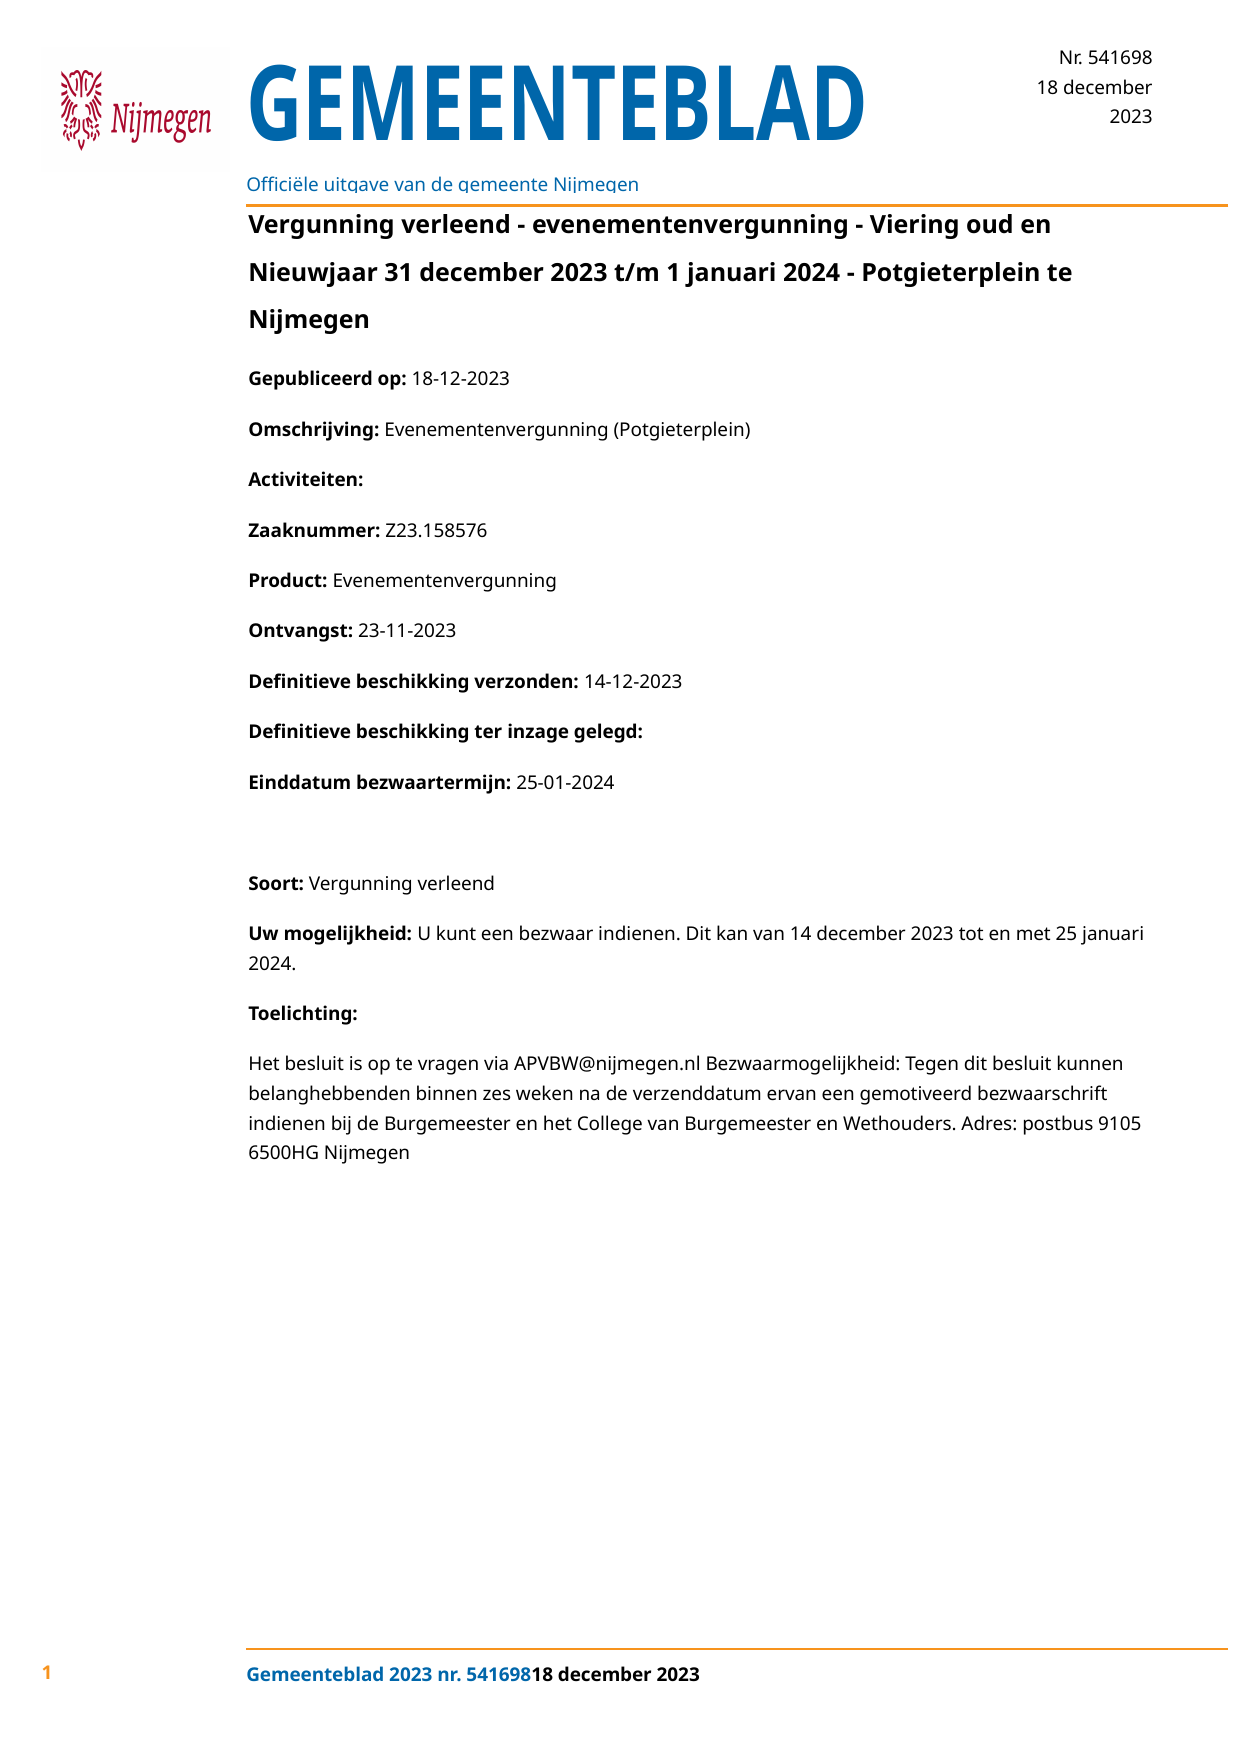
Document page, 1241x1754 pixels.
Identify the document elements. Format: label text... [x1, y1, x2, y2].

text Het besluit is op te vragen via APVBW@nijmegen.nl Bezwaarmogelijkheid: Tegen dit besluit kunnen belanghebbenden binnen zes weken na de verzenddatum ervan een gemotiveerd bezwaarschrift indienen bij de Burgemeester en het College van Burgemeester en Wethouders. Adres: postbus 9105 6500HG Nijmegen [248, 1051, 1152, 1165]
text Activiteiten: [248, 466, 1152, 492]
text Uw mogelijkheid: U kunt een bezwaar indienen. Dit kan van 14 december 2023 tot en met 25 januari 2024. [248, 920, 1152, 975]
text Gepubliceerd op: 18-12-2023 [248, 366, 1152, 391]
text Einddatum bezwaartermijn: 25-01-2024 [248, 769, 1152, 794]
text Ontvangst: 23-11-2023 [248, 618, 1152, 643]
text Zaaknummer: Z23.158576 [248, 517, 1152, 542]
text Definitieve beschikking ter inzage gelegd: [248, 718, 1152, 744]
text Toelichting: [248, 1000, 1152, 1026]
text Vergunning verleend - evenementenvergunning - Viering oud en Nieuwjaar 31 december 2023 t/m 1 januari 2024 - Potgieterplein te Nijmegen [248, 207, 1152, 336]
text Product: Evenementenvergunning [248, 567, 1152, 593]
text Soort: Vergunning verleend [248, 870, 1152, 895]
picture [41, 47, 231, 172]
text Omschrijving: Evenementenvergunning (Potgieterplein) [248, 416, 1152, 442]
text Definitieve beschikking verzonden: 14-12-2023 [248, 668, 1152, 694]
